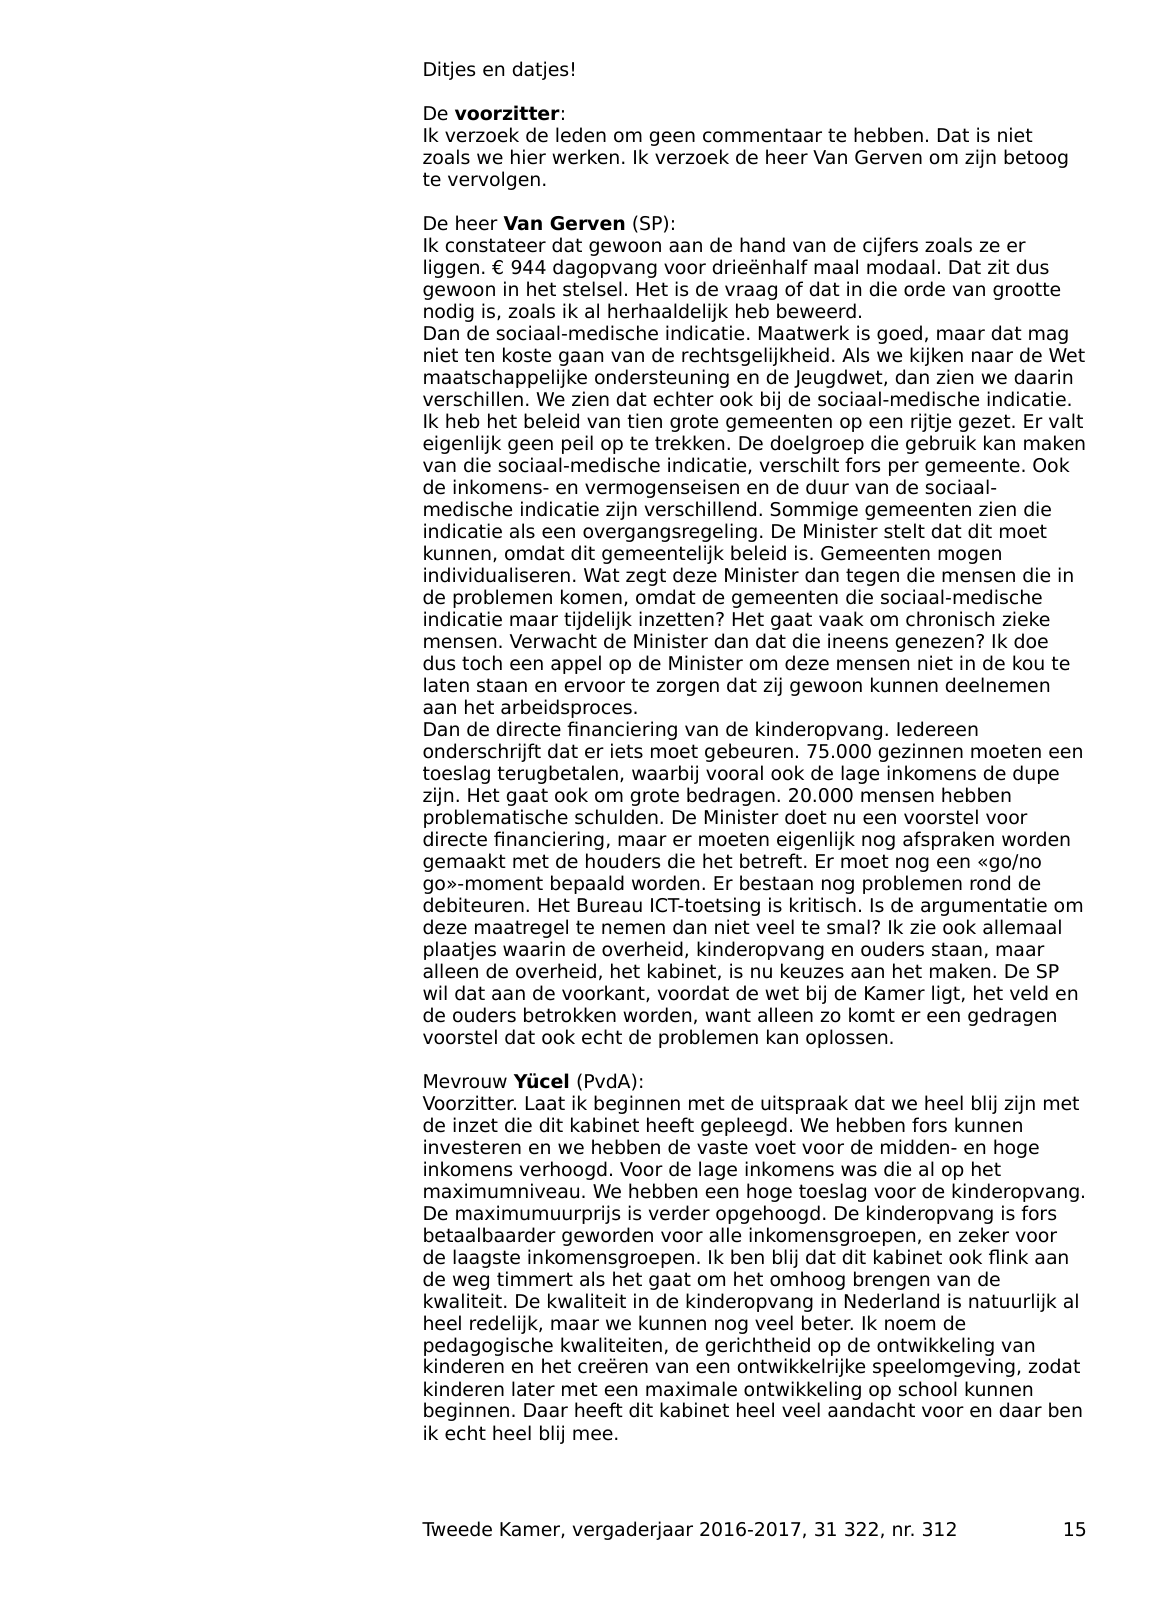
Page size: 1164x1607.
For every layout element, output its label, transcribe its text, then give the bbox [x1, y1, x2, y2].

text Dan de directe financiering van de kinderopvang. Iedereen onderschrijft dat er iets moet gebeuren. 75.000 gezinnen moeten een toeslag terugbetalen, waarbij vooral ook de lage inkomens de dupe zijn. Het gaat ook om grote bedragen. 20.000 mensen hebben problematische schulden. De Minister doet nu een voorstel voor directe financiering, maar er moeten eigenlijk nog afspraken worden gemaakt met de houders die het betreft. Er moet nog een «go/no go»-moment bepaald worden. Er bestaan nog problemen rond de debiteuren. Het Bureau ICT-toetsing is kritisch. Is de argumentatie om deze maatregel te nemen dan niet veel te smal? Ik zie ook allemaal plaatjes waarin de overheid, kinderopvang en ouders staan, maar alleen de overheid, het kabinet, is nu keuzes aan het maken. De SP wil dat aan de voorkant, voordat de wet bij de Kamer ligt, het veld en de ouders betrokken worden, want alleen zo komt er een gedragen voorstel dat ook echt de problemen kan oplossen. [422, 719, 1087, 1048]
text Ditjes en datjes! [422, 59, 1087, 81]
text Mevrouw Yücel (PvdA): [422, 1071, 1087, 1093]
text Voorzitter. Laat ik beginnen met de uitspraak dat we heel blij zijn met de inzet die dit kabinet heeft gepleegd. We hebben fors kunnen investeren en we hebben de vaste voet voor de midden- en hoge inkomens verhoogd. Voor de lage inkomens was die al op het maximumniveau. We hebben een hoge toeslag voor de kinderopvang. De maximumuurprijs is verder opgehoogd. De kinderopvang is fors betaalbaarder geworden voor alle inkomensgroepen, en zeker voor de laagste inkomensgroepen. Ik ben blij dat dit kabinet ook flink aan de weg timmert als het gaat om het omhoog brengen van de kwaliteit. De kwaliteit in de kinderopvang in Nederland is natuurlijk al heel redelijk, maar we kunnen nog veel beter. Ik noem de pedagogische kwaliteiten, de gerichtheid op de ontwikkeling van kinderen en het creëren van een ontwikkelrijke speelomgeving, zodat kinderen later met een maximale ontwikkeling op school kunnen beginnen. Daar heeft dit kabinet heel veel aandacht voor en daar ben ik echt heel blij mee. [422, 1093, 1087, 1444]
text De voorzitter: [422, 103, 1087, 125]
text Ik constateer dat gewoon aan de hand van de cijfers zoals ze er liggen. € 944 dagopvang voor drieënhalf maal modaal. Dat zit dus gewoon in het stelsel. Het is de vraag of dat in die orde van grootte nodig is, zoals ik al herhaaldelijk heb beweerd. [422, 235, 1087, 323]
text De heer Van Gerven (SP): [422, 213, 1087, 235]
text Dan de sociaal-medische indicatie. Maatwerk is goed, maar dat mag niet ten koste gaan van de rechtsgelijkheid. Als we kijken naar de Wet maatschappelijke ondersteuning en de Jeugdwet, dan zien we daarin verschillen. We zien dat echter ook bij de sociaal-medische indicatie. Ik heb het beleid van tien grote gemeenten op een rijtje gezet. Er valt eigenlijk geen peil op te trekken. De doelgroep die gebruik kan maken van die sociaal-medische indicatie, verschilt fors per gemeente. Ook de inkomens- en vermogenseisen en de duur van de sociaal-medische indicatie zijn verschillend. Sommige gemeenten zien die indicatie als een overgangsregeling. De Minister stelt dat dit moet kunnen, omdat dit gemeentelijk beleid is. Gemeenten mogen individualiseren. Wat zegt deze Minister dan tegen die mensen die in de problemen komen, omdat de gemeenten die sociaal-medische indicatie maar tijdelijk inzetten? Het gaat vaak om chronisch zieke mensen. Verwacht de Minister dan dat die ineens genezen? Ik doe dus toch een appel op de Minister om deze mensen niet in de kou te laten staan en ervoor te zorgen dat zij gewoon kunnen deelnemen aan het arbeidsproces. [422, 323, 1087, 719]
text Ik verzoek de leden om geen commentaar te hebben. Dat is niet zoals we hier werken. Ik verzoek de heer Van Gerven om zijn betoog te vervolgen. [422, 125, 1087, 191]
